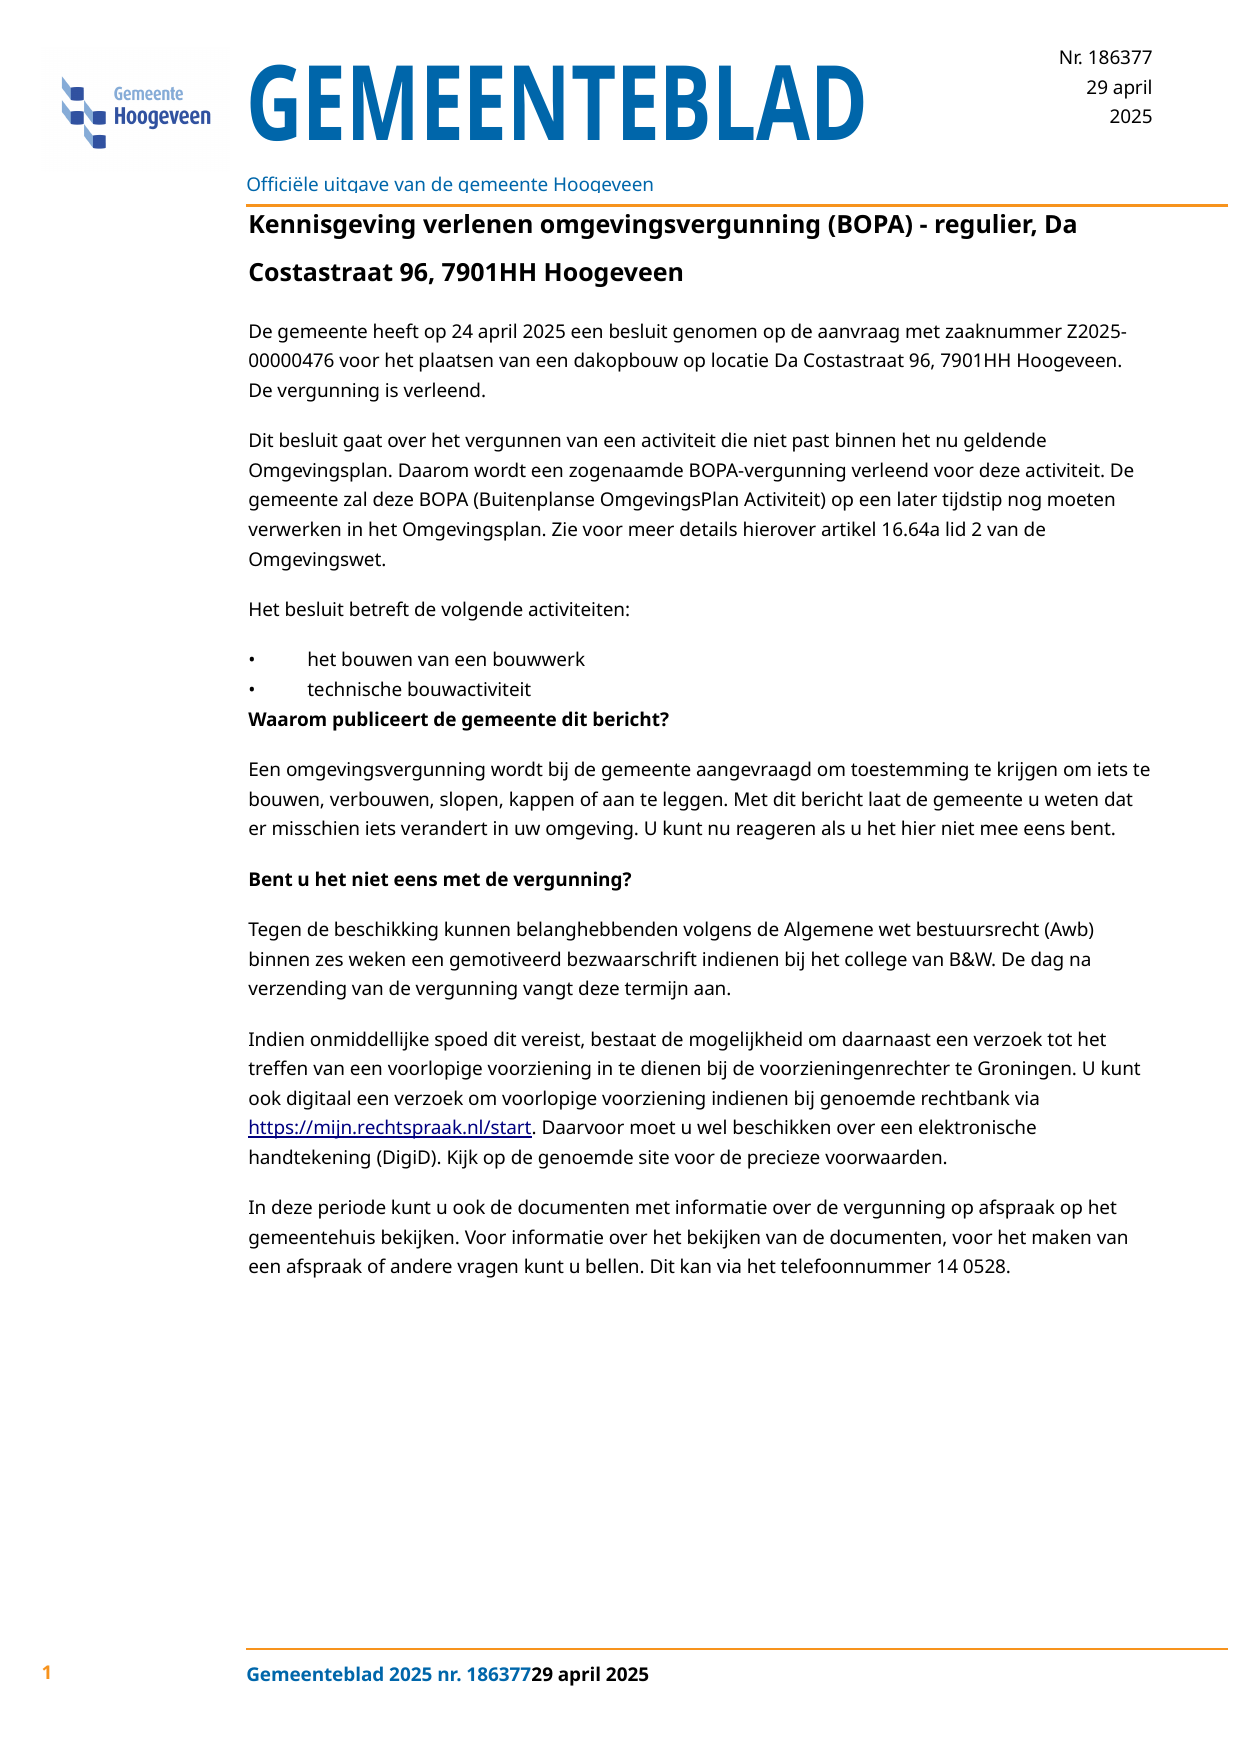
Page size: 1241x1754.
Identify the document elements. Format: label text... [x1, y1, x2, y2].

text Indien onmiddellijke spoed dit vereist, bestaat de mogelijkheid om daarnaast een verzoek tot het treffen van een voorlopige voorziening in te dienen bij de voorzieningenrechter te Groningen. U kunt ook digitaal een verzoek om voorlopige voorziening indienen bij genoemde rechtbank via https://mijn.rechtspraak.nl/start. Daarvoor moet u wel beschikken over een elektronische handtekening (DigiD). Kijk op de genoemde site voor de precieze voorwaarden. [248, 1026, 1152, 1170]
list het bouwen van een bouwwerk [248, 647, 1152, 672]
text Het besluit betreft de volgende activiteiten: [248, 596, 1152, 622]
text Tegen de beschikking kunnen belanghebbenden volgens de Algemene wet bestuursrecht (Awb) binnen zes weken een gemotiveerd bezwaarschrift indienen bij het college van B&W. De dag na verzending van de vergunning vangt deze termijn aan. [248, 916, 1152, 1001]
text Dit besluit gaat over het vergunnen van een activiteit die niet past binnen het nu geldende Omgevingsplan. Daarom wordt een zogenaamde BOPA-vergunning verleend voor deze activiteit. De gemeente zal deze BOPA (Buitenplanse OmgevingsPlan Activiteit) op een later tijdstip nog moeten verwerken in het Omgevingsplan. Zie voor meer details hierover artikel 16.64a lid 2 van de Omgevingswet. [248, 427, 1152, 572]
text In deze periode kunt u ook de documenten met informatie over de vergunning op afspraak op het gemeentehuis bekijken. Voor informatie over het bekijken van de documenten, voor het maken van een afspraak of andere vragen kunt u bellen. Dit kan via het telefoonnummer 14 0528. [248, 1194, 1152, 1279]
text Waarom publiceert de gemeente dit bericht? [248, 706, 1152, 732]
text Een omgevingsvergunning wordt bij de gemeente aangevraagd om toestemming te krijgen om iets te bouwen, verbouwen, slopen, kappen of aan te leggen. Met dit bericht laat de gemeente u weten dat er misschien iets verandert in uw omgeving. U kunt nu reageren als u het hier niet mee eens bent. [248, 756, 1152, 841]
picture [41, 47, 231, 172]
text Kennisgeving verlenen omgevingsvergunning (BOPA) - regulier, Da Costastraat 96, 7901HH Hoogeveen [248, 207, 1152, 288]
list technische bouwactiviteit [248, 676, 1152, 702]
text Bent u het niet eens met de vergunning? [248, 866, 1152, 892]
text De gemeente heeft op 24 april 2025 een besluit genomen op de aanvraag met zaaknummer Z2025-00000476 voor het plaatsen van een dakopbouw op locatie Da Costastraat 96, 7901HH Hoogeveen. De vergunning is verleend. [248, 318, 1152, 403]
